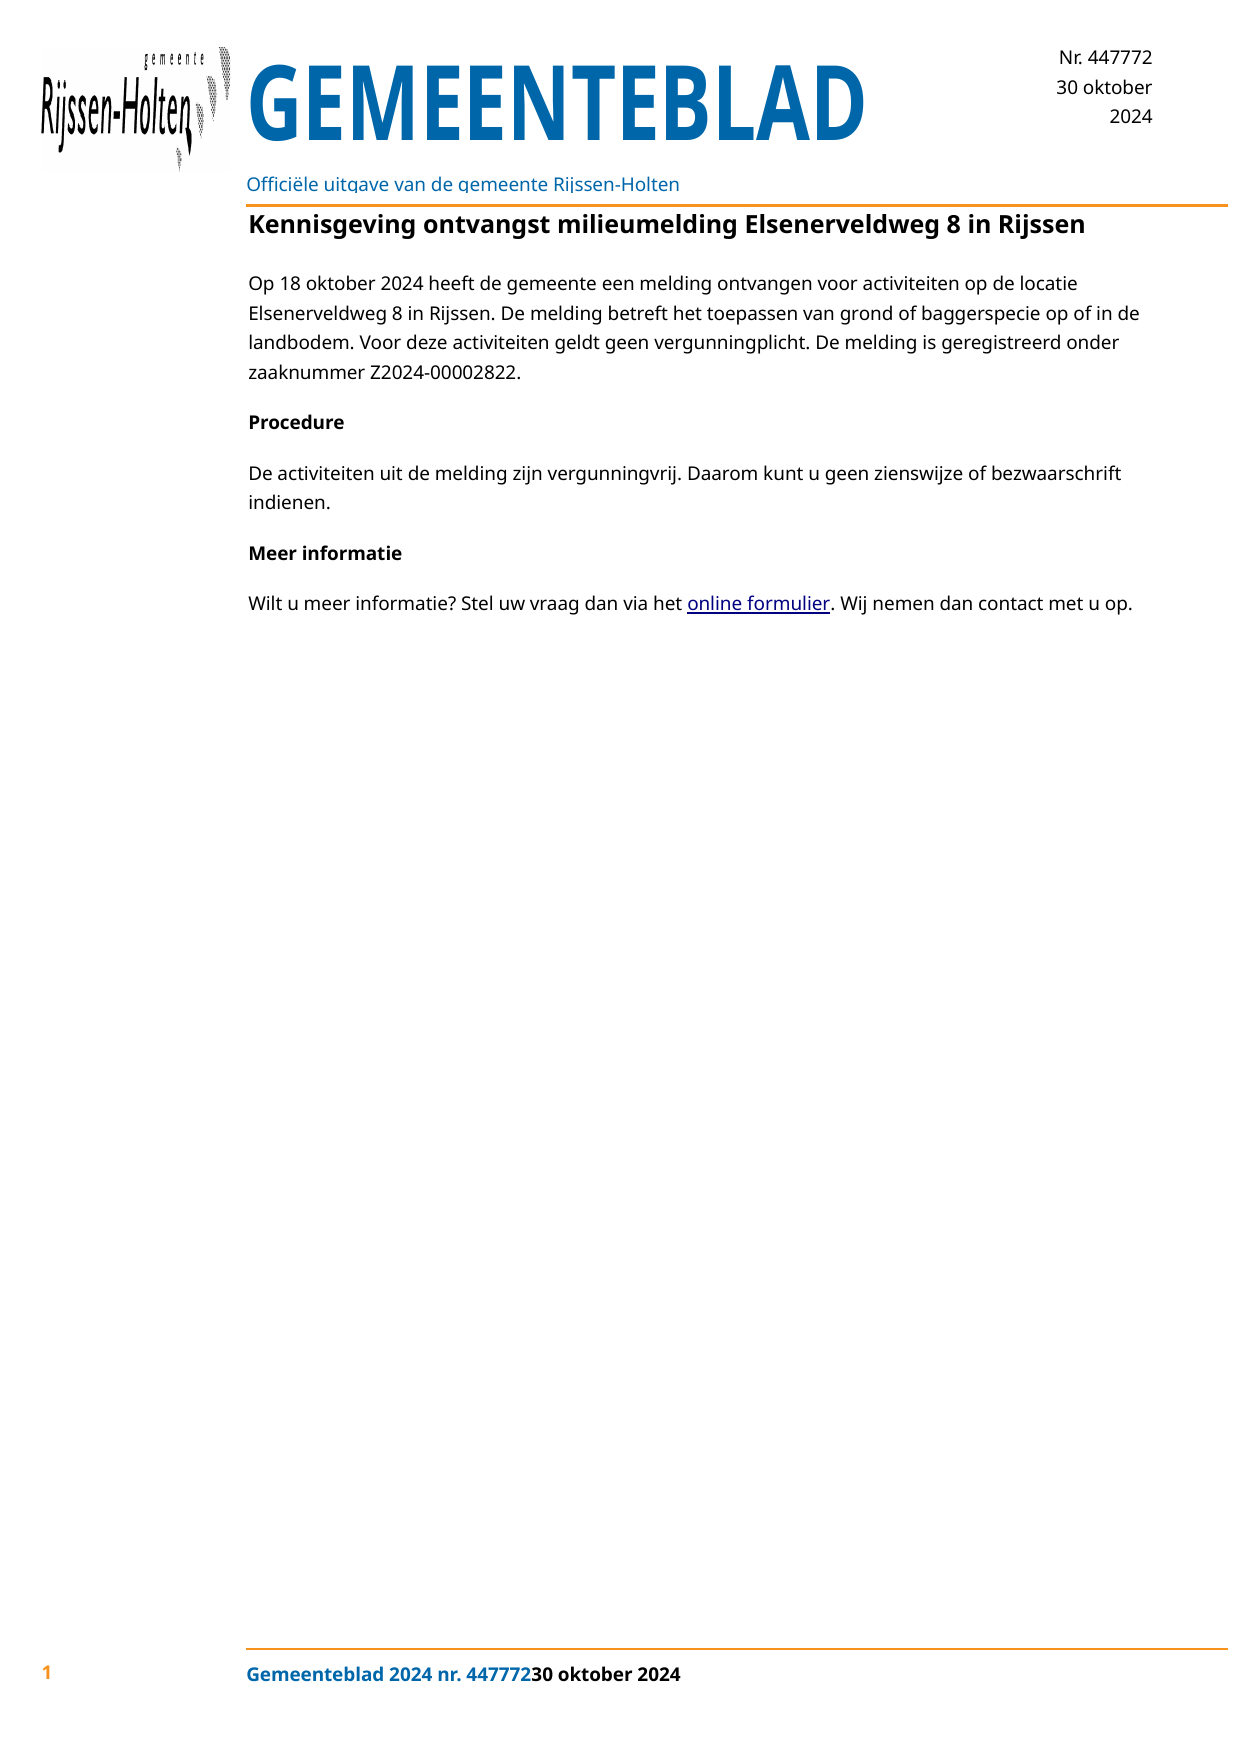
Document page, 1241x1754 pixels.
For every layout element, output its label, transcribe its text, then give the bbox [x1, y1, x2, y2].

text Kennisgeving ontvangst milieumelding Elsenerveldweg 8 in Rijssen [248, 207, 1152, 241]
text De activiteiten uit de melding zijn vergunningvrij. Daarom kunt u geen zienswijze of bezwaarschrift indienen. [248, 460, 1152, 515]
picture [41, 47, 231, 172]
text Procedure [248, 409, 1152, 435]
text Op 18 oktober 2024 heeft de gemeente een melding ontvangen voor activiteiten op de locatie Elsenerveldweg 8 in Rijssen. De melding betreft het toepassen van grond of baggerspecie op of in de landbodem. Voor deze activiteiten geldt geen vergunningplicht. De melding is geregistreerd onder zaaknummer Z2024-00002822. [248, 270, 1152, 385]
text Wilt u meer informatie? Stel uw vraag dan via het online formulier. Wij nemen dan contact met u op. [248, 590, 1152, 616]
text Meer informatie [248, 540, 1152, 566]
